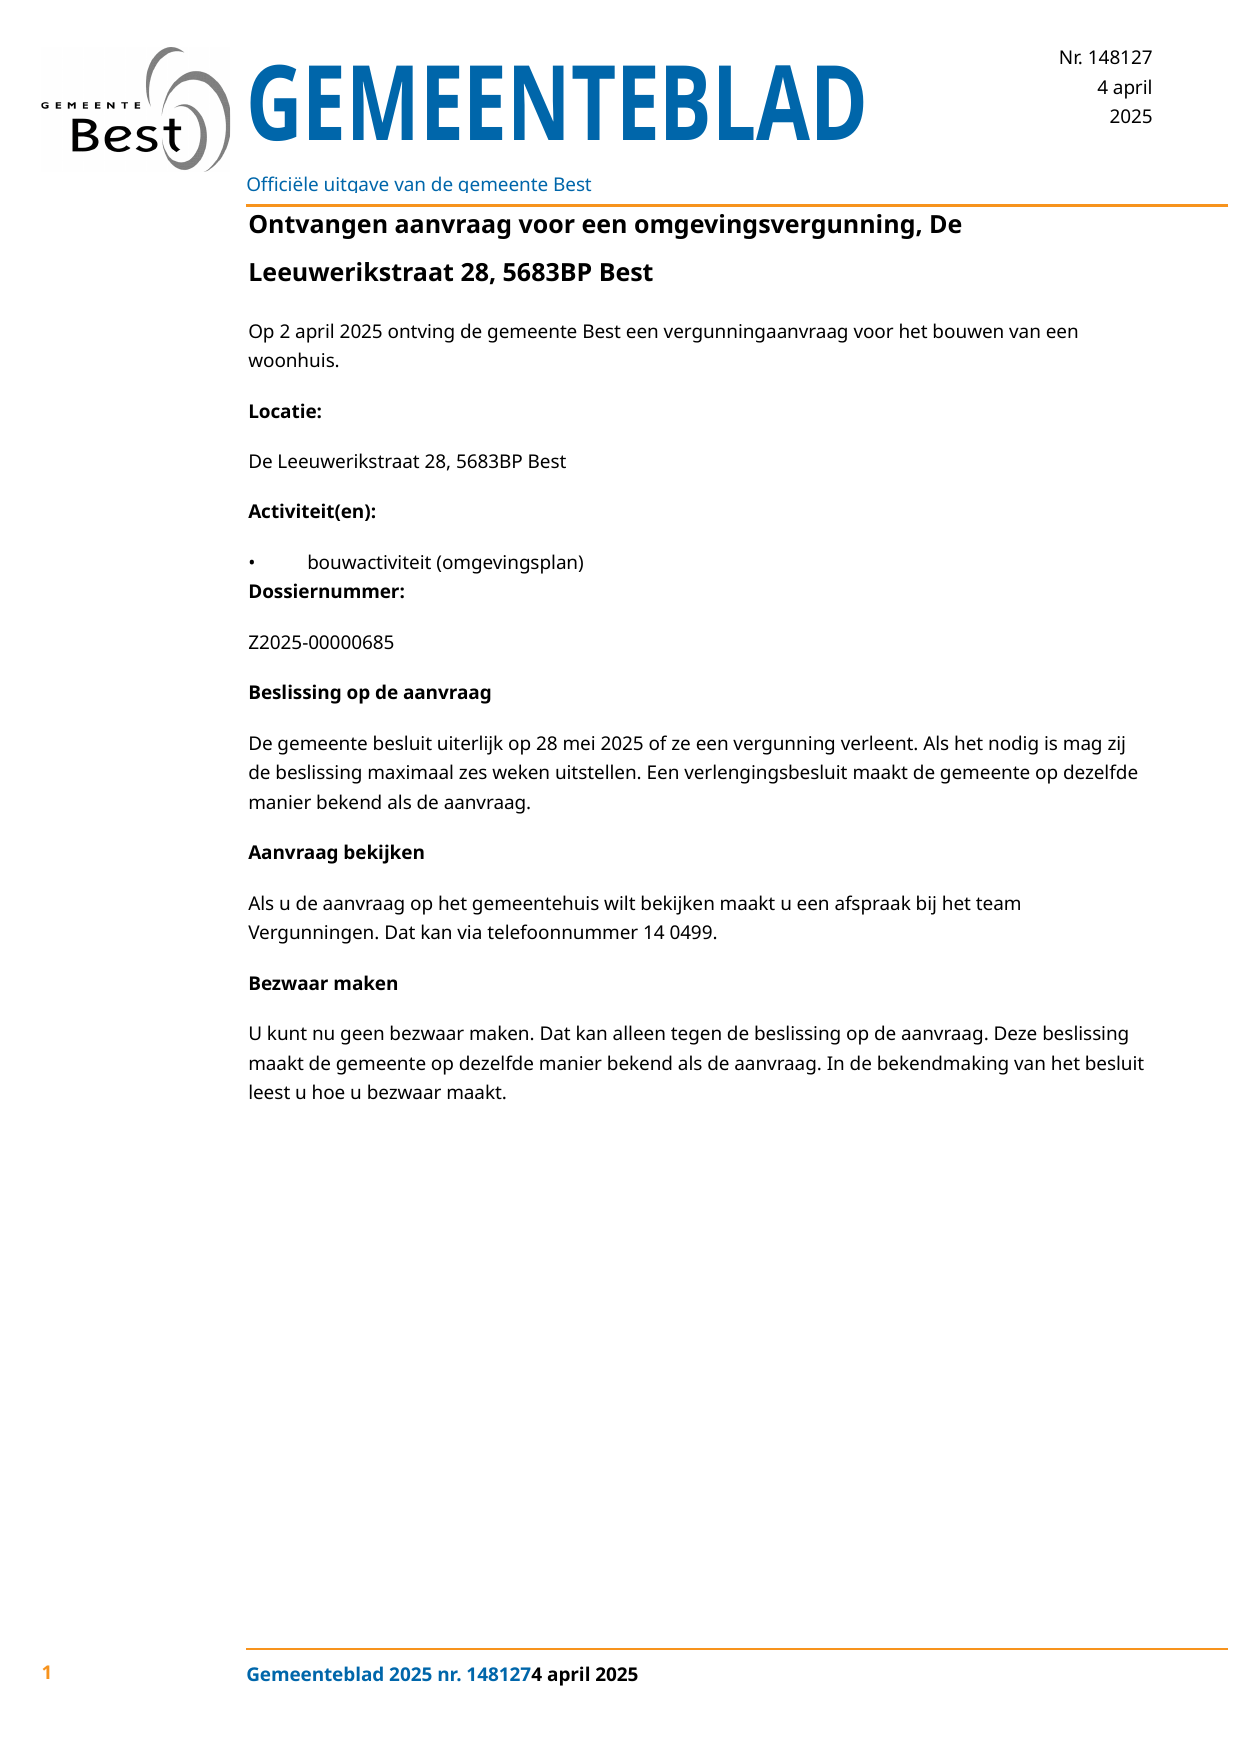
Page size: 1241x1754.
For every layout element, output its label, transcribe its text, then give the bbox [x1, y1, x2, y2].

text Beslissing op de aanvraag [248, 679, 1152, 705]
text Locatie: [248, 398, 1152, 424]
list bouwactiviteit (omgevingsplan) [248, 549, 1152, 575]
text Ontvangen aanvraag voor een omgevingsvergunning, De Leeuwerikstraat 28, 5683BP Best [248, 207, 1152, 288]
text Aanvraag bekijken [248, 839, 1152, 865]
text Bezwaar maken [248, 970, 1152, 996]
text Als u de aanvraag op het gemeentehuis wilt bekijken maakt u een afspraak bij het team Vergunningen. Dat kan via telefoonnummer 14 0499. [248, 890, 1152, 945]
text Dossiernummer: [248, 579, 1152, 604]
text Z2025-00000685 [248, 629, 1152, 655]
text Activiteit(en): [248, 499, 1152, 524]
text De gemeente besluit uiterlijk op 28 mei 2025 of ze een vergunning verleent. Als het nodig is mag zij de beslissing maximaal zes weken uitstellen. Een verlengingsbesluit maakt de gemeente op dezelfde manier bekend als de aanvraag. [248, 730, 1152, 815]
text U kunt nu geen bezwaar maken. Dat kan alleen tegen de beslissing op de aanvraag. Deze beslissing maakt de gemeente op dezelfde manier bekend als de aanvraag. In de bekendmaking van het besluit leest u hoe u bezwaar maakt. [248, 1020, 1152, 1105]
text Op 2 april 2025 ontving de gemeente Best een vergunningaanvraag voor het bouwen van een woonhuis. [248, 318, 1152, 373]
text De Leeuwerikstraat 28, 5683BP Best [248, 448, 1152, 474]
picture [41, 47, 231, 172]
